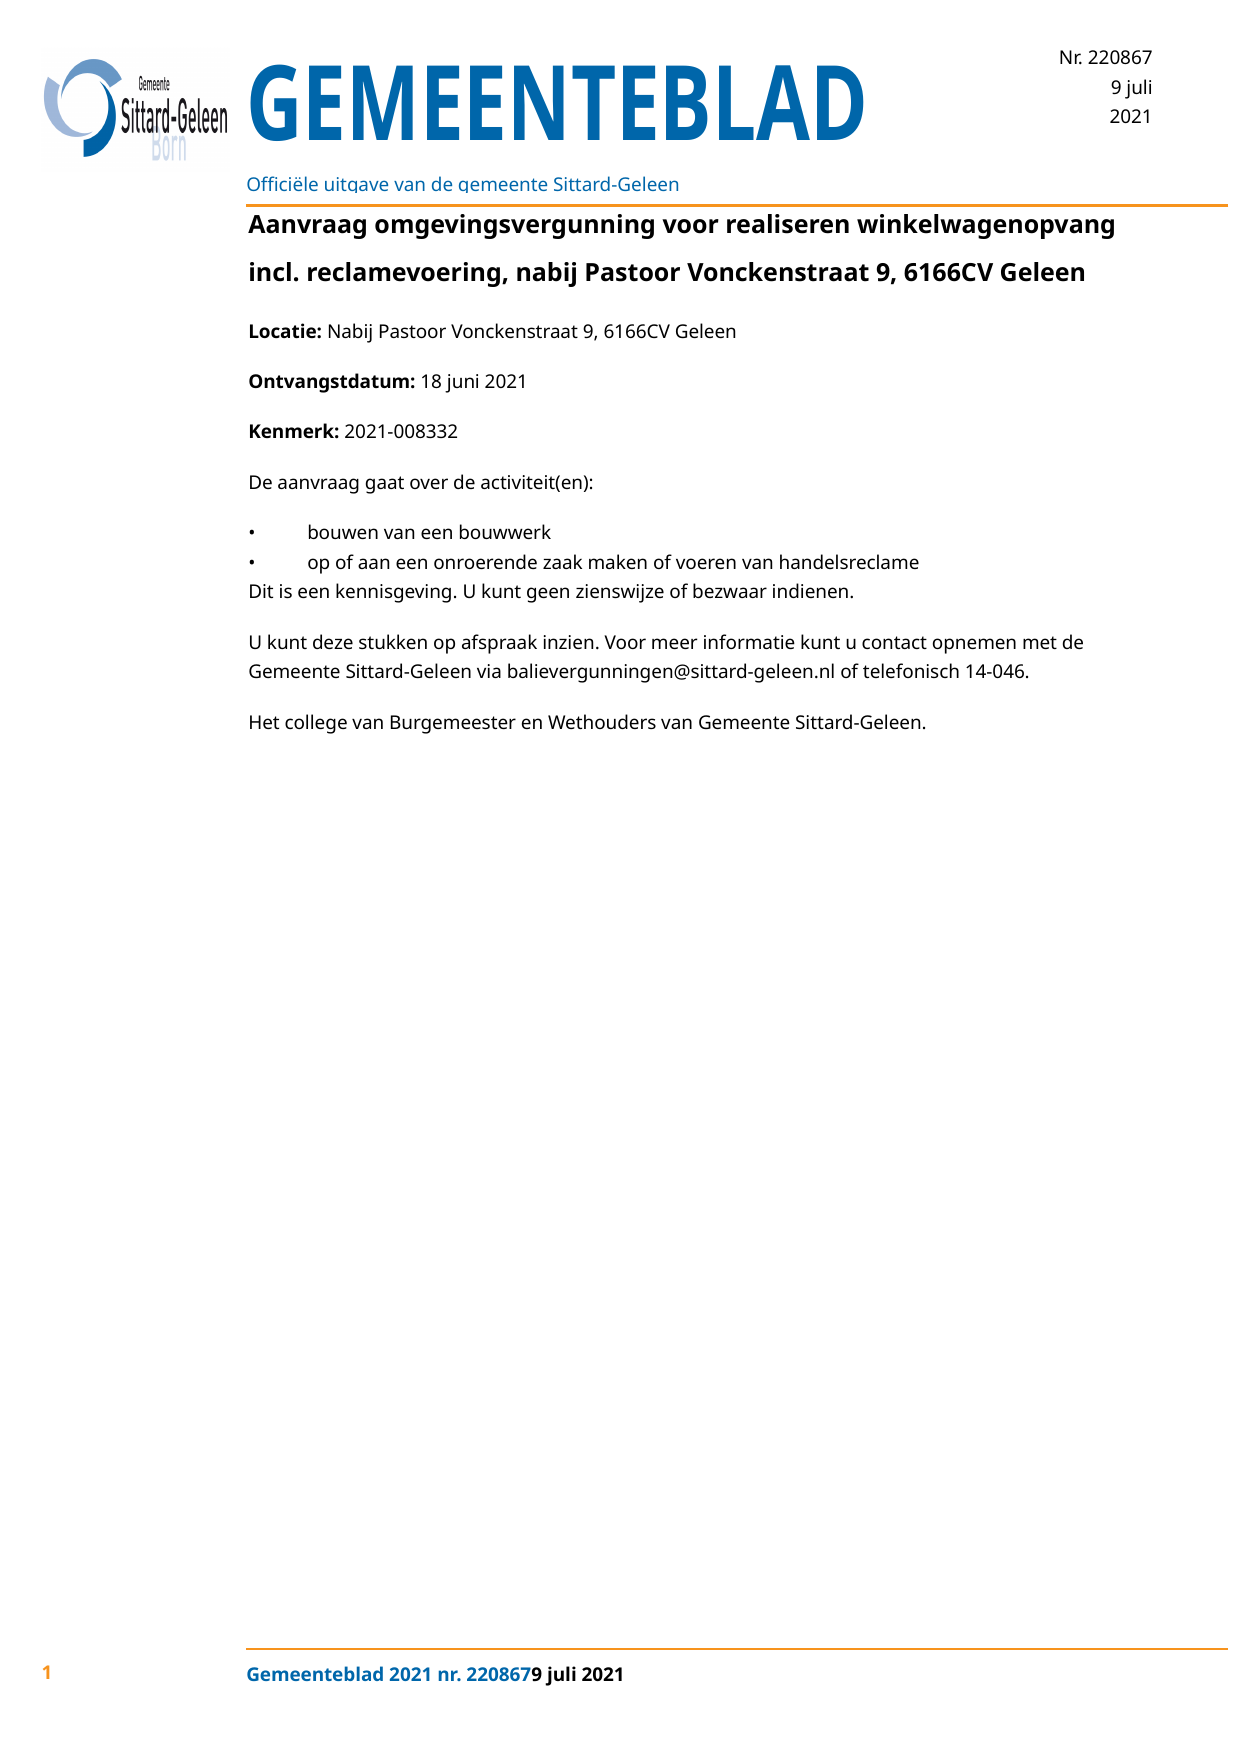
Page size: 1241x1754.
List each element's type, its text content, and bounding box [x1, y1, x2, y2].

list bouwen van een bouwwerk [248, 519, 1152, 545]
text De aanvraag gaat over de activiteit(en): [248, 469, 1152, 495]
text Ontvangstdatum: 18 juni 2021 [248, 368, 1152, 394]
text Het college van Burgemeester en Wethouders van Gemeente Sittard-Geleen. [248, 709, 1152, 735]
list op of aan een onroerende zaak maken of voeren van handelsreclame [248, 549, 1152, 575]
text Kenmerk: 2021-008332 [248, 419, 1152, 444]
text Locatie: Nabij Pastoor Vonckenstraat 9, 6166CV Geleen [248, 318, 1152, 344]
text U kunt deze stukken op afspraak inzien. Voor meer informatie kunt u contact opnemen met de Gemeente Sittard-Geleen via balievergunningen@sittard-geleen.nl of telefonisch 14-046. [248, 629, 1152, 684]
picture [41, 47, 231, 172]
text Aanvraag omgevingsvergunning voor realiseren winkelwagenopvang incl. reclamevoering, nabij Pastoor Vonckenstraat 9, 6166CV Geleen [248, 207, 1152, 288]
text Dit is een kennisgeving. U kunt geen zienswijze of bezwaar indienen. [248, 579, 1152, 604]
